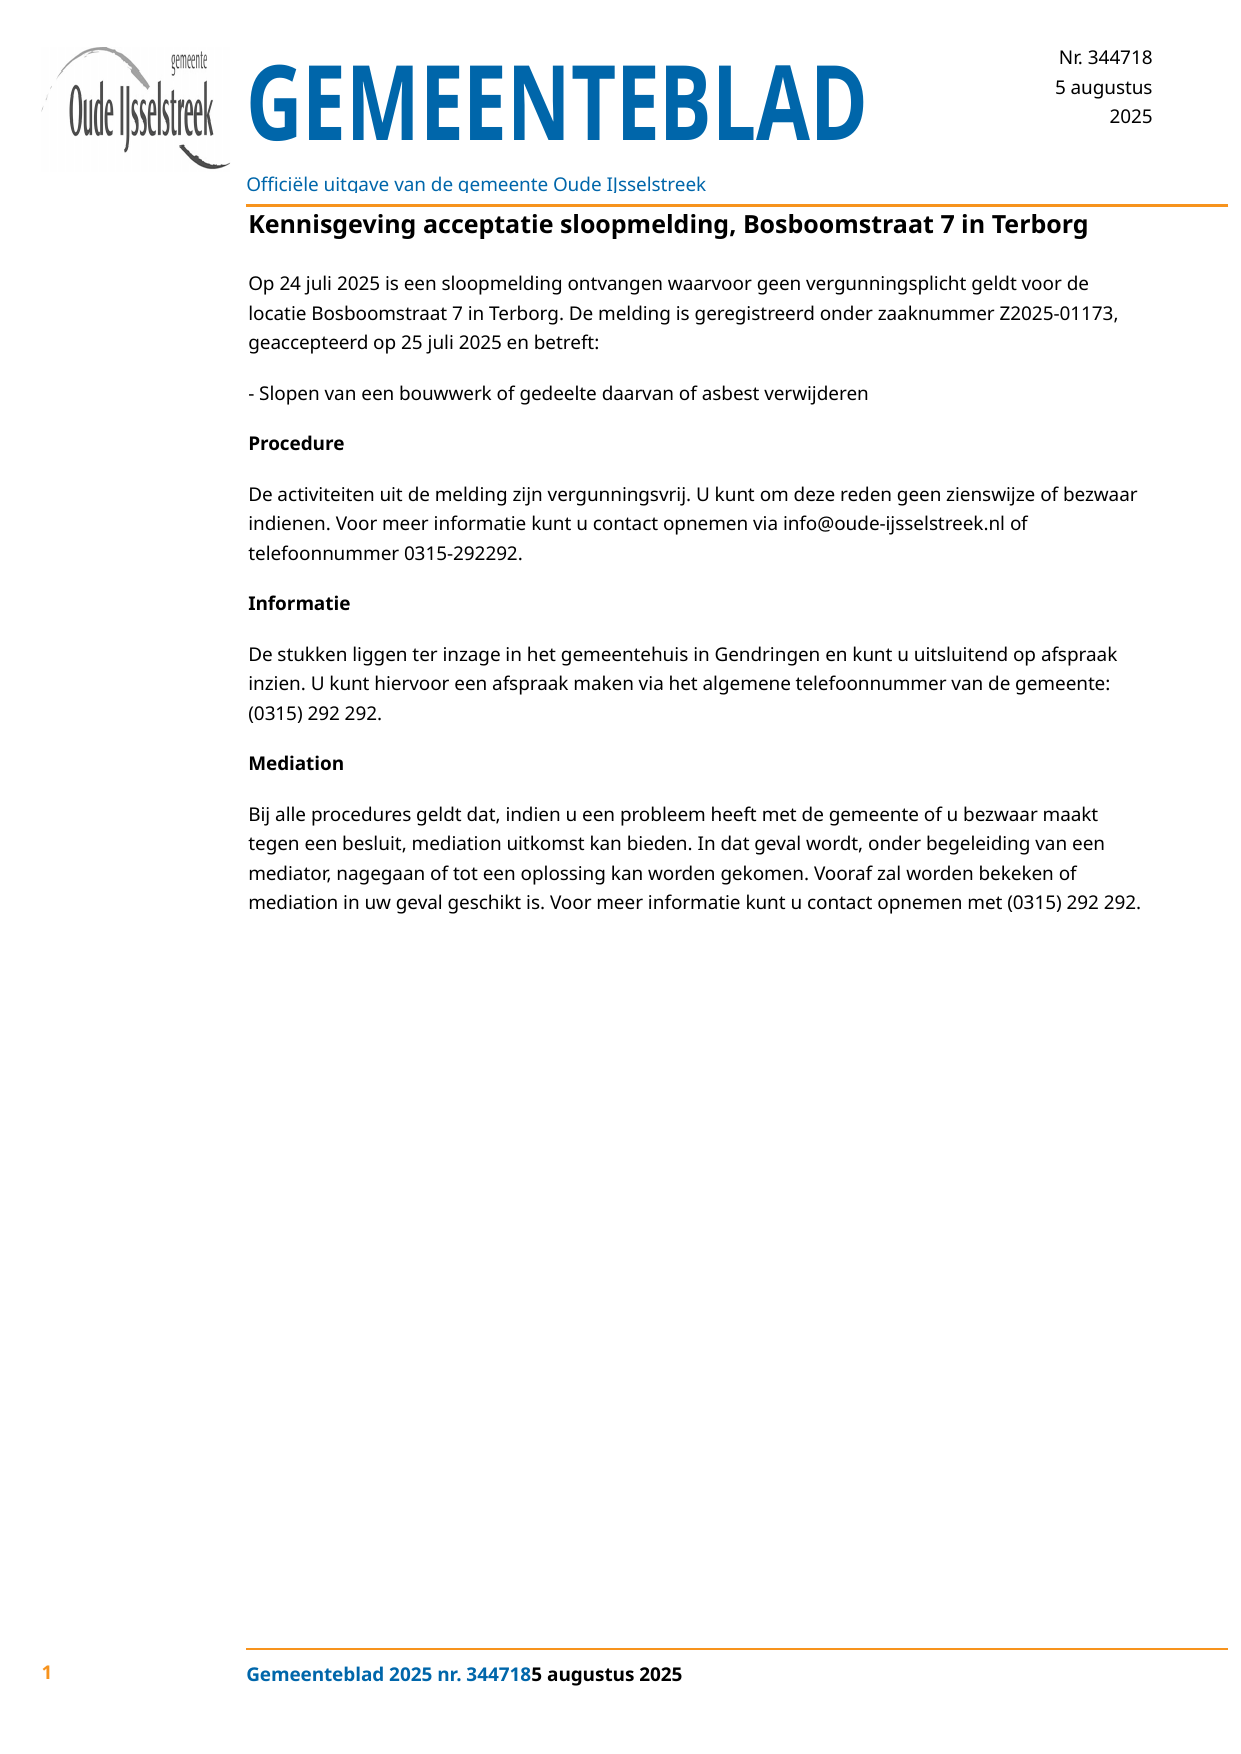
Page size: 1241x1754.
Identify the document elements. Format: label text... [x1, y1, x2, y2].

text Informatie [248, 590, 1152, 616]
text De activiteiten uit de melding zijn vergunningsvrij. U kunt om deze reden geen zienswijze of bezwaar indienen. Voor meer informatie kunt u contact opnemen via info@oude-ijsselstreek.nl of telefoonnummer 0315-292292. [248, 481, 1152, 566]
text Op 24 juli 2025 is een sloopmelding ontvangen waarvoor geen vergunningsplicht geldt voor de locatie Bosboomstraat 7 in Terborg. De melding is geregistreerd onder zaaknummer Z2025-01173, geaccepteerd op 25 juli 2025 en betreft: [248, 270, 1152, 355]
text - Slopen van een bouwwerk of gedeelte daarvan of asbest verwijderen [248, 380, 1152, 406]
text De stukken liggen ter inzage in het gemeentehuis in Gendringen en kunt u uitsluitend op afspraak inzien. U kunt hiervoor een afspraak maken via het algemene telefoonnummer van de gemeente: (0315) 292 292. [248, 641, 1152, 726]
text Kennisgeving acceptatie sloopmelding, Bosboomstraat 7 in Terborg [248, 207, 1152, 241]
picture [41, 47, 231, 172]
text Mediation [248, 750, 1152, 776]
text Procedure [248, 430, 1152, 456]
text Bij alle procedures geldt dat, indien u een probleem heeft met de gemeente of u bezwaar maakt tegen een besluit, mediation uitkomst kan bieden. In dat geval wordt, onder begeleiding van een mediator, nagegaan of tot een oplossing kan worden gekomen. Vooraf zal worden bekeken of mediation in uw geval geschikt is. Voor meer informatie kunt u contact opnemen met (0315) 292 292. [248, 801, 1152, 915]
